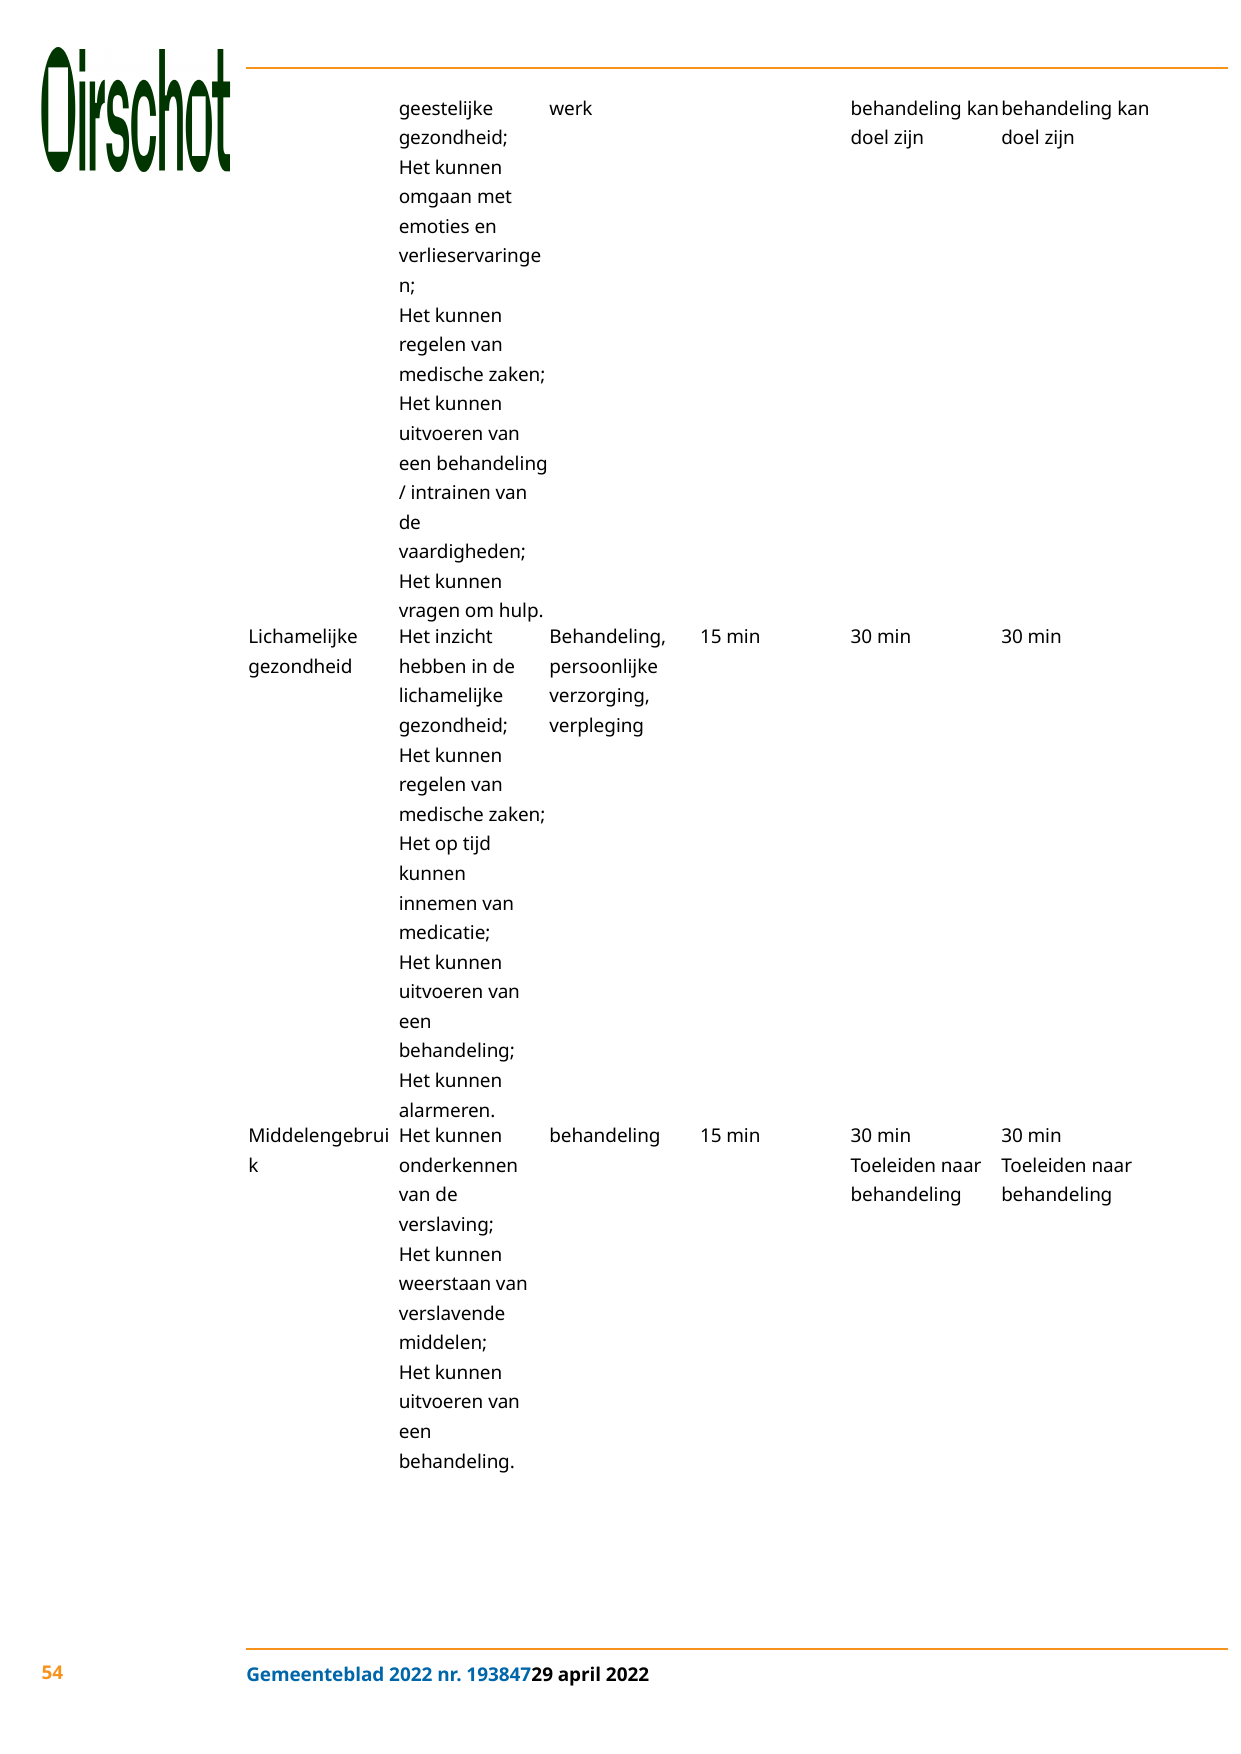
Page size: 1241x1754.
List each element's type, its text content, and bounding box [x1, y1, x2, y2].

table_cell 15 min [700, 1123, 850, 1474]
table_cell [700, 95, 850, 623]
table_cell Het kunnen onderkennen van de verslaving; Het kunnen weerstaan van verslavende middelen; Het kunnen uitvoeren van een behandeling. [399, 1123, 549, 1474]
table_cell 30 min [850, 624, 1001, 1122]
table_cell werk [549, 95, 700, 623]
table_cell Middelengebruik [248, 1123, 398, 1474]
table_cell Het inzicht hebben in de lichamelijke gezondheid; Het kunnen regelen van medische zaken; Het op tijd kunnen innemen van medicatie; Het kunnen uitvoeren van een behandeling; Het kunnen alarmeren. [399, 624, 549, 1122]
table_cell Lichamelijke gezondheid [248, 624, 398, 1122]
table_cell behandeling kan doel zijn [1001, 95, 1152, 623]
table_cell [248, 95, 398, 623]
table_cell geestelijke gezondheid; Het kunnen omgaan met emoties en verlieservaringen; Het kunnen regelen van medische zaken; Het kunnen uitvoeren van een behandeling / intrainen van de vaardigheden; Het kunnen vragen om hulp. [399, 95, 549, 623]
table_cell 30 min Toeleiden naar behandeling [1001, 1123, 1152, 1474]
table_cell behandeling kan doel zijn [850, 95, 1001, 623]
table_cell behandeling [549, 1123, 700, 1474]
table_cell 15 min [700, 624, 850, 1122]
picture [41, 47, 231, 172]
table_cell 30 min Toeleiden naar behandeling [850, 1123, 1001, 1474]
table_cell 30 min [1001, 624, 1152, 1122]
table_cell Behandeling, persoonlijke verzorging, verpleging [549, 624, 700, 1122]
